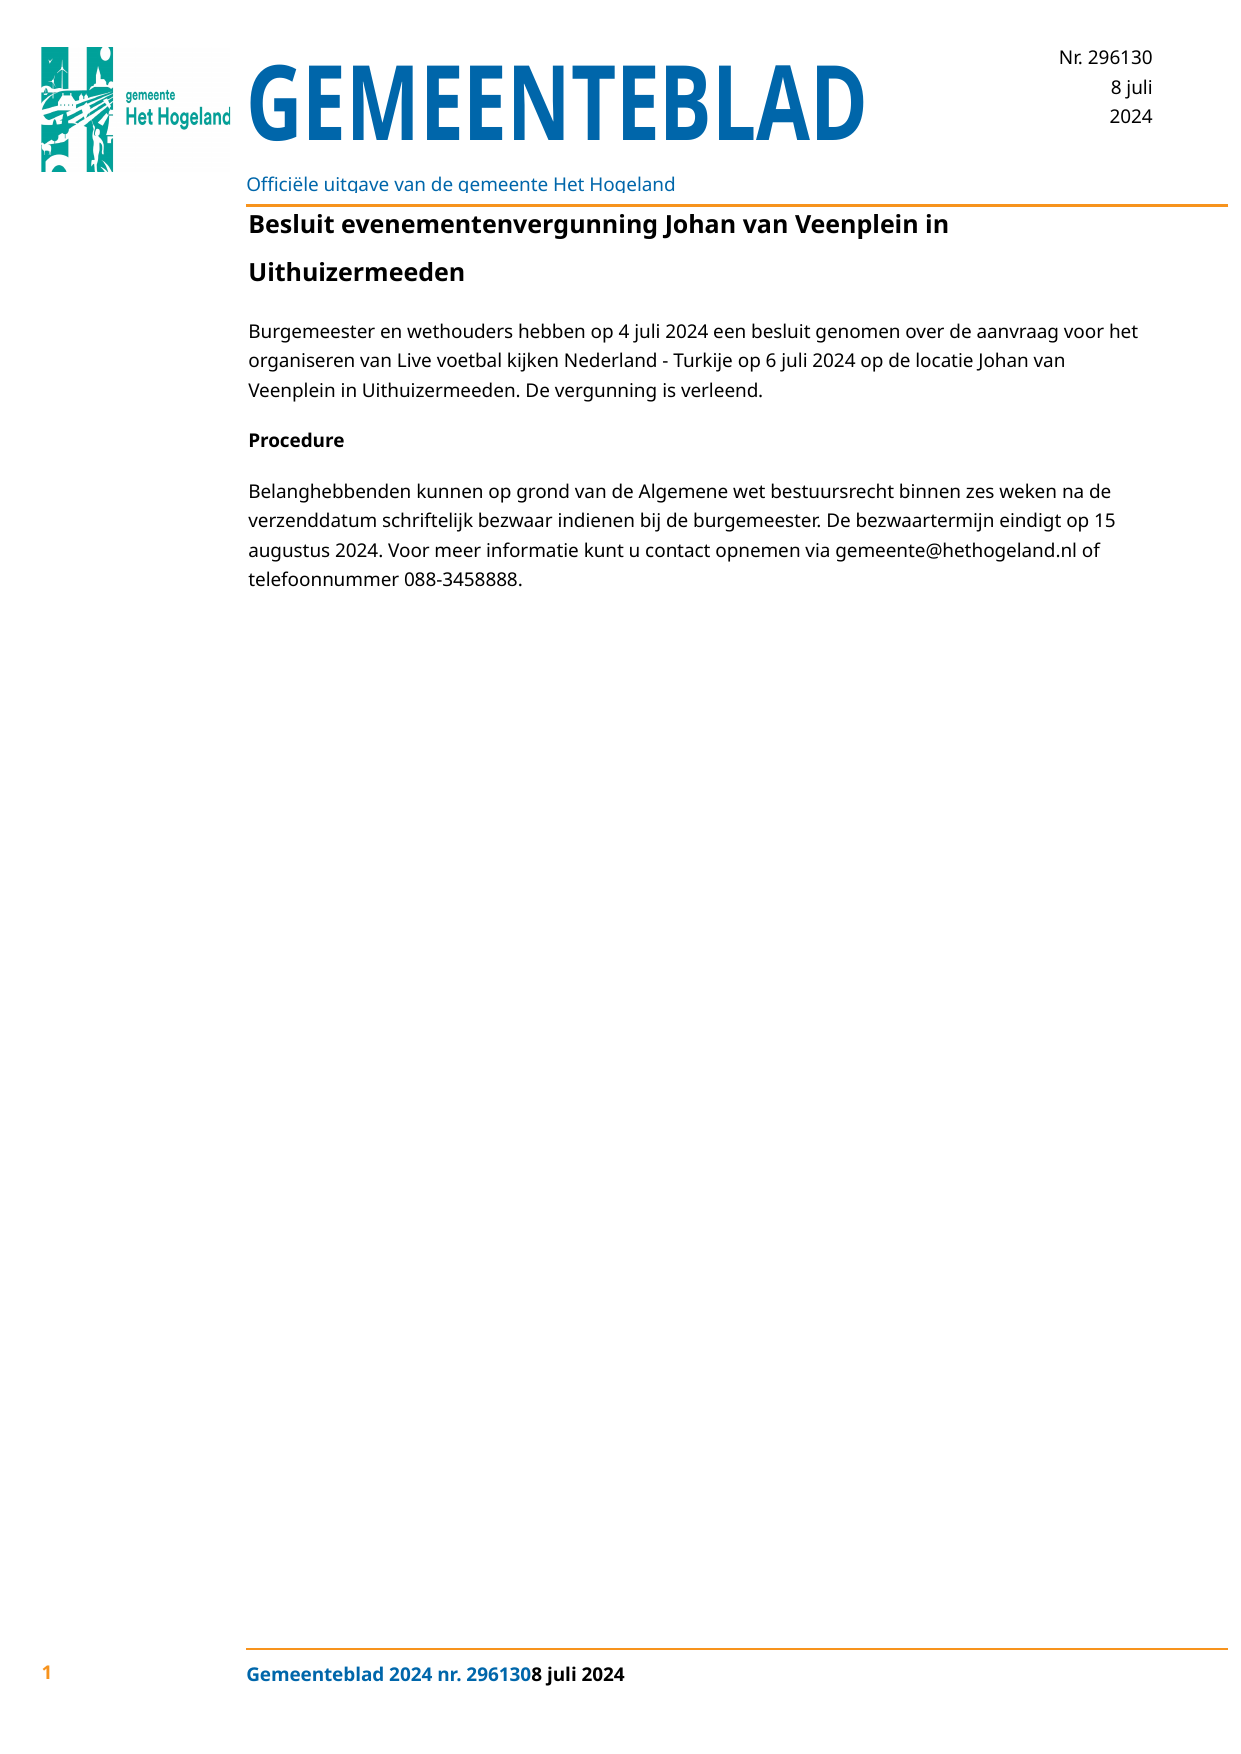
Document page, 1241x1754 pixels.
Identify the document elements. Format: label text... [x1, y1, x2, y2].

text Procedure [248, 427, 1152, 453]
text Besluit evenementenvergunning Johan van Veenplein in Uithuizermeeden [248, 207, 1152, 288]
text Belanghebbenden kunnen op grond van de Algemene wet bestuursrecht binnen zes weken na de verzenddatum schriftelijk bezwaar indienen bij de burgemeester. De bezwaartermijn eindigt op 15 augustus 2024. Voor meer informatie kunt u contact opnemen via gemeente@hethogeland.nl of telefoonnummer 088-3458888. [248, 478, 1152, 592]
picture [41, 47, 231, 172]
text Burgemeester en wethouders hebben op 4 juli 2024 een besluit genomen over de aanvraag voor het organiseren van Live voetbal kijken Nederland - Turkije op 6 juli 2024 op de locatie Johan van Veenplein in Uithuizermeeden. De vergunning is verleend. [248, 318, 1152, 403]
